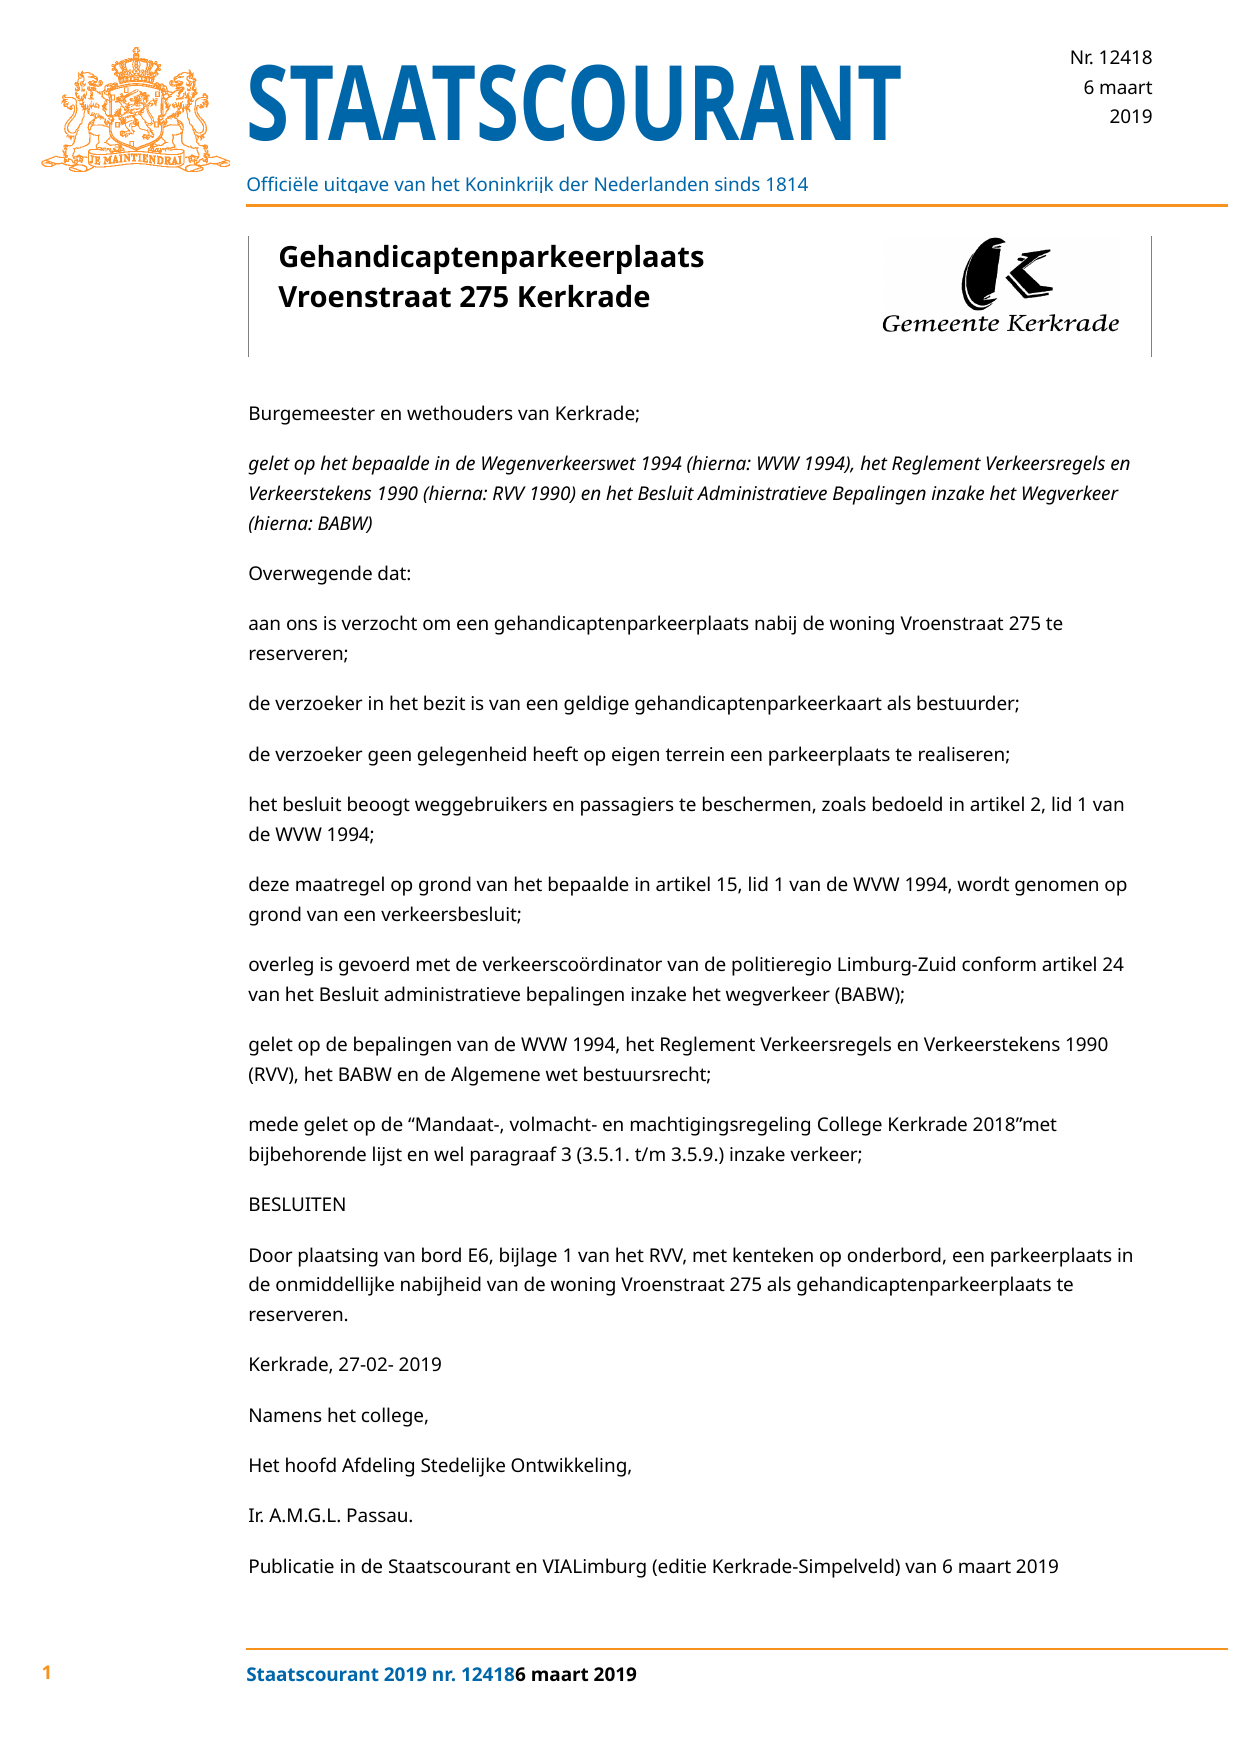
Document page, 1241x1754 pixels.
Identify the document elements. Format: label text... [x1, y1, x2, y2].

text Door plaatsing van bord E6, bijlage 1 van het RVV, met kenteken op onderbord, een parkeerplaats in de onmiddellijke nabijheid van de woning Vroenstraat 275 als gehandicaptenparkeerplaats te reserveren. [248, 1242, 1152, 1327]
text mede gelet op de “Mandaat-, volmacht- en machtigingsregeling College Kerkrade 2018”met bijbehorende lijst en wel paragraaf 3 (3.5.1. t/m 3.5.9.) inzake verkeer; [248, 1111, 1152, 1167]
text gelet op de bepalingen van de WVW 1994, het Reglement Verkeersregels en Verkeerstekens 1990 (RVV), het BABW en de Algemene wet bestuursrecht; [248, 1031, 1152, 1087]
text Het hoofd Afdeling Stedelijke Ontwikkeling, [248, 1452, 1152, 1478]
text de verzoeker in het bezit is van een geldige gehandicaptenparkeerkaart als bestuurder; [248, 691, 1152, 716]
picture [882, 236, 1119, 332]
text het besluit beoogt weggebruikers en passagiers te beschermen, zoals bedoeld in artikel 2, lid 1 van de WVW 1994; [248, 791, 1152, 847]
picture [41, 47, 231, 172]
text Publicatie in de Staatscourant en VIALimburg (editie Kerkrade-Simpelveld) van 6 maart 2019 [248, 1553, 1152, 1579]
text BESLUITEN [248, 1191, 1152, 1217]
text overleg is gevoerd met de verkeerscoördinator van de politieregio Limburg-Zuid conform artikel 24 van het Besluit administratieve bepalingen inzake het wegverkeer (BABW); [248, 951, 1152, 1007]
text Kerkrade, 27-02- 2019 [248, 1351, 1152, 1377]
text Burgemeester en wethouders van Kerkrade; [248, 400, 1152, 426]
text gelet op het bepaalde in de Wegenverkeerswet 1994 (hierna: WVW 1994), het Reglement Verkeersregels en Verkeerstekens 1990 (hierna: RVV 1990) en het Besluit Administratieve Bepalingen inzake het Wegverkeer (hierna: BABW) [248, 451, 1152, 536]
table_header [850, 236, 1151, 357]
text deze maatregel op grond van het bepaalde in artikel 15, lid 1 van de WVW 1994, wordt genomen op grond van een verkeersbesluit; [248, 871, 1152, 927]
table_header Gehandicaptenparkeerplaats Vroenstraat 275 Kerkrade [249, 236, 850, 357]
text aan ons is verzocht om een gehandicaptenparkeerplaats nabij de woning Vroenstraat 275 te reserveren; [248, 611, 1152, 666]
text Overwegende dat: [248, 560, 1152, 586]
text Ir. A.M.G.L. Passau. [248, 1503, 1152, 1528]
text de verzoeker geen gelegenheid heeft op eigen terrein een parkeerplaats te realiseren; [248, 741, 1152, 767]
text Namens het college, [248, 1402, 1152, 1428]
